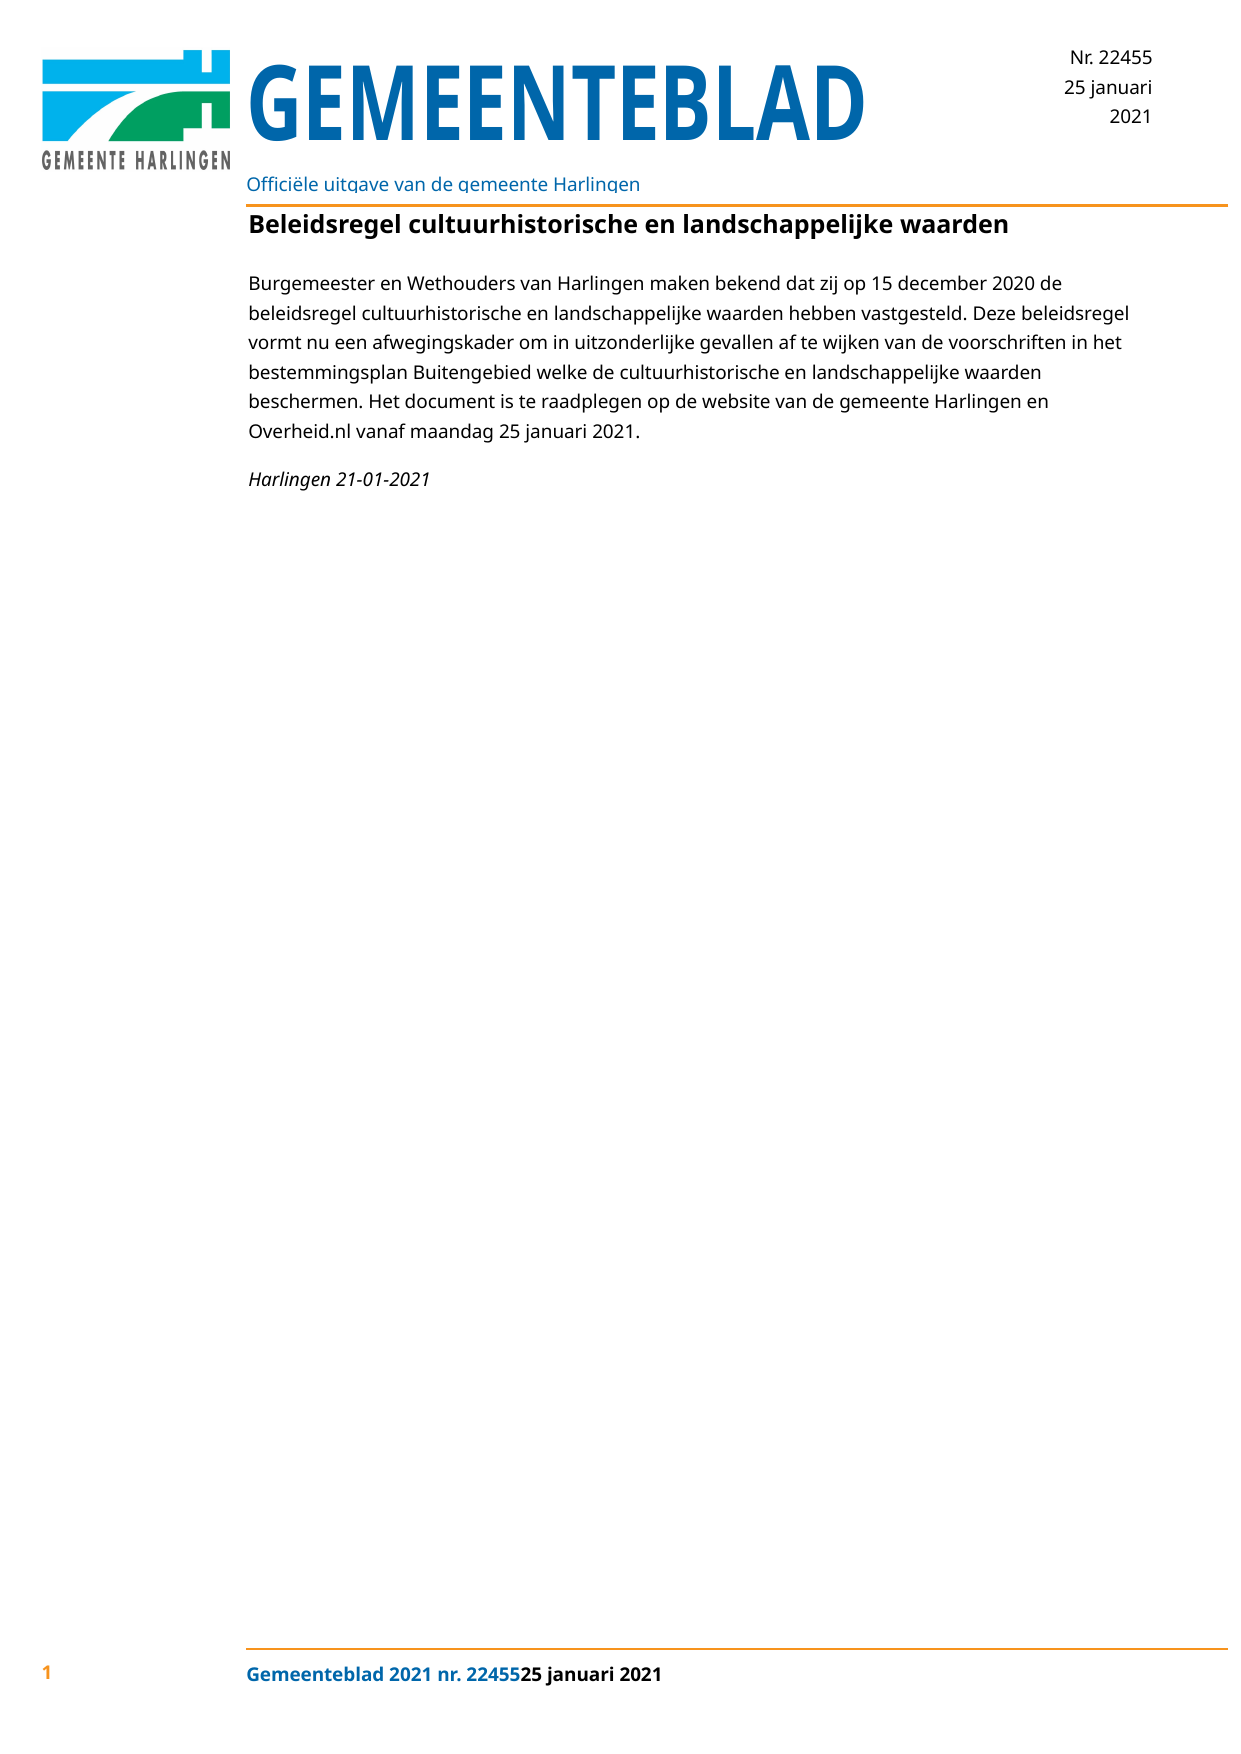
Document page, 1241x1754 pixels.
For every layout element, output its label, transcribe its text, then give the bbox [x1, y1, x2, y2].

text Burgemeester en Wethouders van Harlingen maken bekend dat zij op 15 december 2020 de beleidsregel cultuurhistorische en landschappelijke waarden hebben vastgesteld. Deze beleidsregel vormt nu een afwegingskader om in uitzonderlijke gevallen af te wijken van de voorschriften in het bestemmingsplan Buitengebied welke de cultuurhistorische en landschappelijke waarden beschermen. Het document is te raadplegen op de website van de gemeente Harlingen en Overheid.nl vanaf maandag 25 januari 2021. [248, 270, 1152, 444]
picture [41, 47, 231, 172]
text Harlingen 21-01-2021 [248, 466, 1152, 492]
text Beleidsregel cultuurhistorische en landschappelijke waarden [248, 207, 1152, 241]
